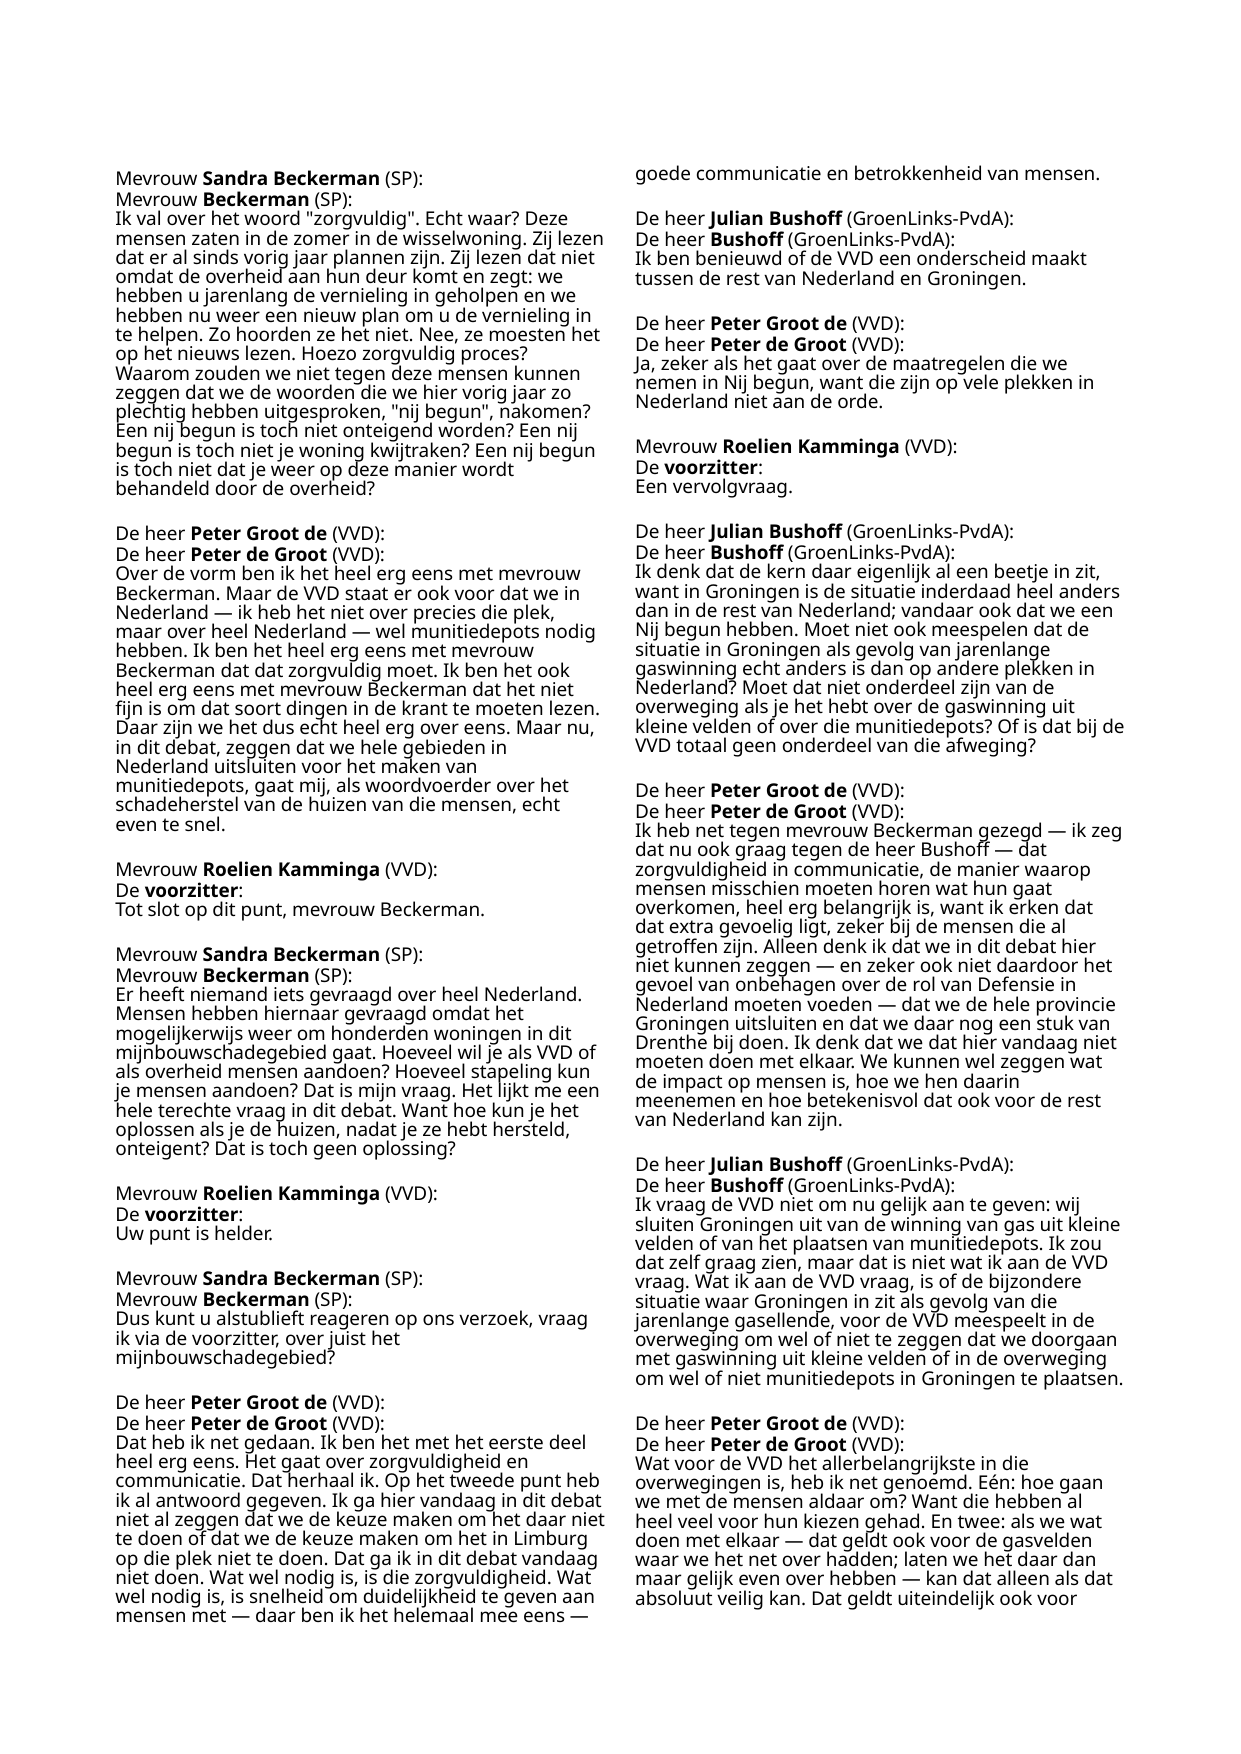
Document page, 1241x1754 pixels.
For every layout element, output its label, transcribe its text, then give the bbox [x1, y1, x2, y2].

text De heer Bushoff (GroenLinks-PvdA): [635, 231, 1125, 250]
text Mevrouw Beckerman (SP): [115, 191, 605, 210]
text Ja, zeker als het gaat over de maatregelen die we nemen in Nij begun, want die zijn op vele plekken in Nederland niet aan de orde. [635, 355, 1125, 413]
text Mevrouw Sandra Beckerman (SP): [115, 165, 605, 191]
text Over de vorm ben ik het heel erg eens met mevrouw Beckerman. Maar de VVD staat er ook voor dat we in Nederland — ik heb het niet over precies die plek, maar over heel Nederland — wel munitiedepots nodig hebben. Ik ben het heel erg eens met mevrouw Beckerman dat dat zorgvuldig moet. Ik ben het ook heel erg eens met mevrouw Beckerman dat het niet fijn is om dat soort dingen in de krant te moeten lezen. Daar zijn we het dus echt heel erg over eens. Maar nu, in dit debat, zeggen dat we hele gebieden in Nederland uitsluiten voor het maken van munitiedepots, gaat mij, als woordvoerder over het schadeherstel van de huizen van die mensen, echt even te snel. [115, 565, 605, 835]
text De heer Peter de Groot (VVD): [635, 803, 1125, 822]
text Mevrouw Roelien Kamminga (VVD): [635, 433, 1125, 459]
text De heer Bushoff (GroenLinks-PvdA): [635, 1177, 1125, 1196]
text De heer Julian Bushoff (GroenLinks-PvdA): [635, 1151, 1125, 1177]
text Uw punt is helder. [115, 1225, 605, 1244]
text De heer Peter de Groot (VVD): [115, 546, 605, 565]
text Dus kunt u alstublieft reageren op ons verzoek, vraag ik via de voorzitter, over juist het mijnbouwschadegebied? [115, 1310, 605, 1368]
text De heer Peter Groot de (VVD): [635, 310, 1125, 336]
text Ik denk dat de kern daar eigenlijk al een beetje in zit, want in Groningen is de situatie inderdaad heel anders dan in de rest van Nederland; vandaar ook dat we een Nij begun hebben. Moet niet ook meespelen dat de situatie in Groningen als gevolg van jarenlange gaswinning echt anders is dan op andere plekken in Nederland? Moet dat niet onderdeel zijn van de overweging als je het hebt over de gaswinning uit kleine velden of over die munitiedepots? Of is dat bij de VVD totaal geen onderdeel van die afweging? [635, 563, 1125, 756]
text De voorzitter: [635, 459, 1125, 478]
text Tot slot op dit punt, mevrouw Beckerman. [115, 901, 605, 920]
text De heer Peter Groot de (VVD): [115, 1389, 605, 1415]
text De heer Peter de Groot (VVD): [635, 1436, 1125, 1455]
text De heer Bushoff (GroenLinks-PvdA): [635, 544, 1125, 563]
text De voorzitter: [115, 1206, 605, 1225]
text Ik heb net tegen mevrouw Beckerman gezegd — ik zeg dat nu ook graag tegen de heer Bushoff — dat zorgvuldigheid in communicatie, de manier waarop mensen misschien moeten horen wat hun gaat overkomen, heel erg belangrijk is, want ik erken dat dat extra gevoelig ligt, zeker bij de mensen die al getroffen zijn. Alleen denk ik dat we in dit debat hier niet kunnen zeggen — en zeker ook niet daardoor het gevoel van onbehagen over de rol van Defensie in Nederland moeten voeden — dat we de hele provincie Groningen uitsluiten en dat we daar nog een stuk van Drenthe bij doen. Ik denk dat we dat hier vandaag niet moeten doen met elkaar. We kunnen wel zeggen wat de impact op mensen is, hoe we hen daarin meenemen en hoe betekenisvol dat ook voor de rest van Nederland kan zijn. [635, 822, 1125, 1130]
text Ik ben benieuwd of de VVD een onderscheid maakt tussen de rest van Nederland en Groningen. [635, 250, 1125, 289]
text De heer Peter de Groot (VVD): [115, 1415, 605, 1434]
text De heer Julian Bushoff (GroenLinks-PvdA): [635, 205, 1125, 231]
text Mevrouw Beckerman (SP): [115, 967, 605, 986]
text De heer Peter Groot de (VVD): [115, 520, 605, 546]
text De heer Peter de Groot (VVD): [635, 336, 1125, 355]
text Er heeft niemand iets gevraagd over heel Nederland. Mensen hebben hiernaar gevraagd omdat het mogelijkerwijs weer om honderden woningen in dit mijnbouwschadegebied gaat. Hoeveel wil je als VVD of als overheid mensen aandoen? Hoeveel stapeling kun je mensen aandoen? Dat is mijn vraag. Het lijkt me een hele terechte vraag in dit debat. Want hoe kun je het oplossen als je de huizen, nadat je ze hebt hersteld, onteigent? Dat is toch geen oplossing? [115, 986, 605, 1159]
text Ik val over het woord "zorgvuldig". Echt waar? Deze mensen zaten in de zomer in de wisselwoning. Zij lezen dat er al sinds vorig jaar plannen zijn. Zij lezen dat niet omdat de overheid aan hun deur komt en zegt: we hebben u jarenlang de vernieling in geholpen en we hebben nu weer een nieuw plan om u de vernieling in te helpen. Zo hoorden ze het niet. Nee, ze moesten het op het nieuws lezen. Hoezo zorgvuldig proces? Waarom zouden we niet tegen deze mensen kunnen zeggen dat we de woorden die we hier vorig jaar zo plechtig hebben uitgesproken, "nij begun", nakomen? Een nij begun is toch niet onteigend worden? Een nij begun is toch niet je woning kwijtraken? Een nij begun is toch niet dat je weer op deze manier wordt behandeld door de overheid? [115, 210, 605, 499]
text Ik vraag de VVD niet om nu gelijk aan te geven: wij sluiten Groningen uit van de winning van gas uit kleine velden of van het plaatsen van munitiedepots. Ik zou dat zelf graag zien, maar dat is niet wat ik aan de VVD vraag. Wat ik aan de VVD vraag, is of de bijzondere situatie waar Groningen in zit als gevolg van die jarenlange gasellende, voor de VVD meespeelt in de overweging om wel of niet te zeggen dat we doorgaan met gaswinning uit kleine velden of in de overweging om wel of niet munitiedepots in Groningen te plaatsen. [635, 1196, 1125, 1389]
text Mevrouw Roelien Kamminga (VVD): [115, 1180, 605, 1206]
text Een vervolgvraag. [635, 478, 1125, 498]
text Mevrouw Sandra Beckerman (SP): [115, 941, 605, 967]
text Dat heb ik net gedaan. Ik ben het met het eerste deel heel erg eens. Het gaat over zorgvuldigheid en communicatie. Dat herhaal ik. Op het tweede punt heb ik al antwoord gegeven. Ik ga hier vandaag in dit debat niet al zeggen dat we de keuze maken om het daar niet te doen of dat we de keuze maken om het in Limburg op die plek niet te doen. Dat ga ik in dit debat vandaag niet doen. Wat wel nodig is, is die zorgvuldigheid. Wat wel nodig is, is snelheid om duidelijkheid te geven aan mensen met — daar ben ik het helemaal mee eens — [115, 1434, 605, 1627]
text Mevrouw Beckerman (SP): [115, 1291, 605, 1310]
text goede communicatie en betrokkenheid van mensen. [635, 165, 1125, 184]
text De heer Peter Groot de (VVD): [635, 777, 1125, 803]
text Mevrouw Sandra Beckerman (SP): [115, 1265, 605, 1291]
text Mevrouw Roelien Kamminga (VVD): [115, 856, 605, 882]
text De heer Julian Bushoff (GroenLinks-PvdA): [635, 518, 1125, 544]
text Wat voor de VVD het allerbelangrijkste in die overwegingen is, heb ik net genoemd. Eén: hoe gaan we met de mensen aldaar om? Want die hebben al heel veel voor hun kiezen gehad. En twee: als we wat doen met elkaar — dat geldt ook voor de gasvelden waar we het net over hadden; laten we het daar dan maar gelijk even over hebben — kan dat alleen als dat absoluut veilig kan. Dat geldt uiteindelijk ook voor [635, 1455, 1125, 1609]
text De voorzitter: [115, 882, 605, 901]
text De heer Peter Groot de (VVD): [635, 1410, 1125, 1436]
